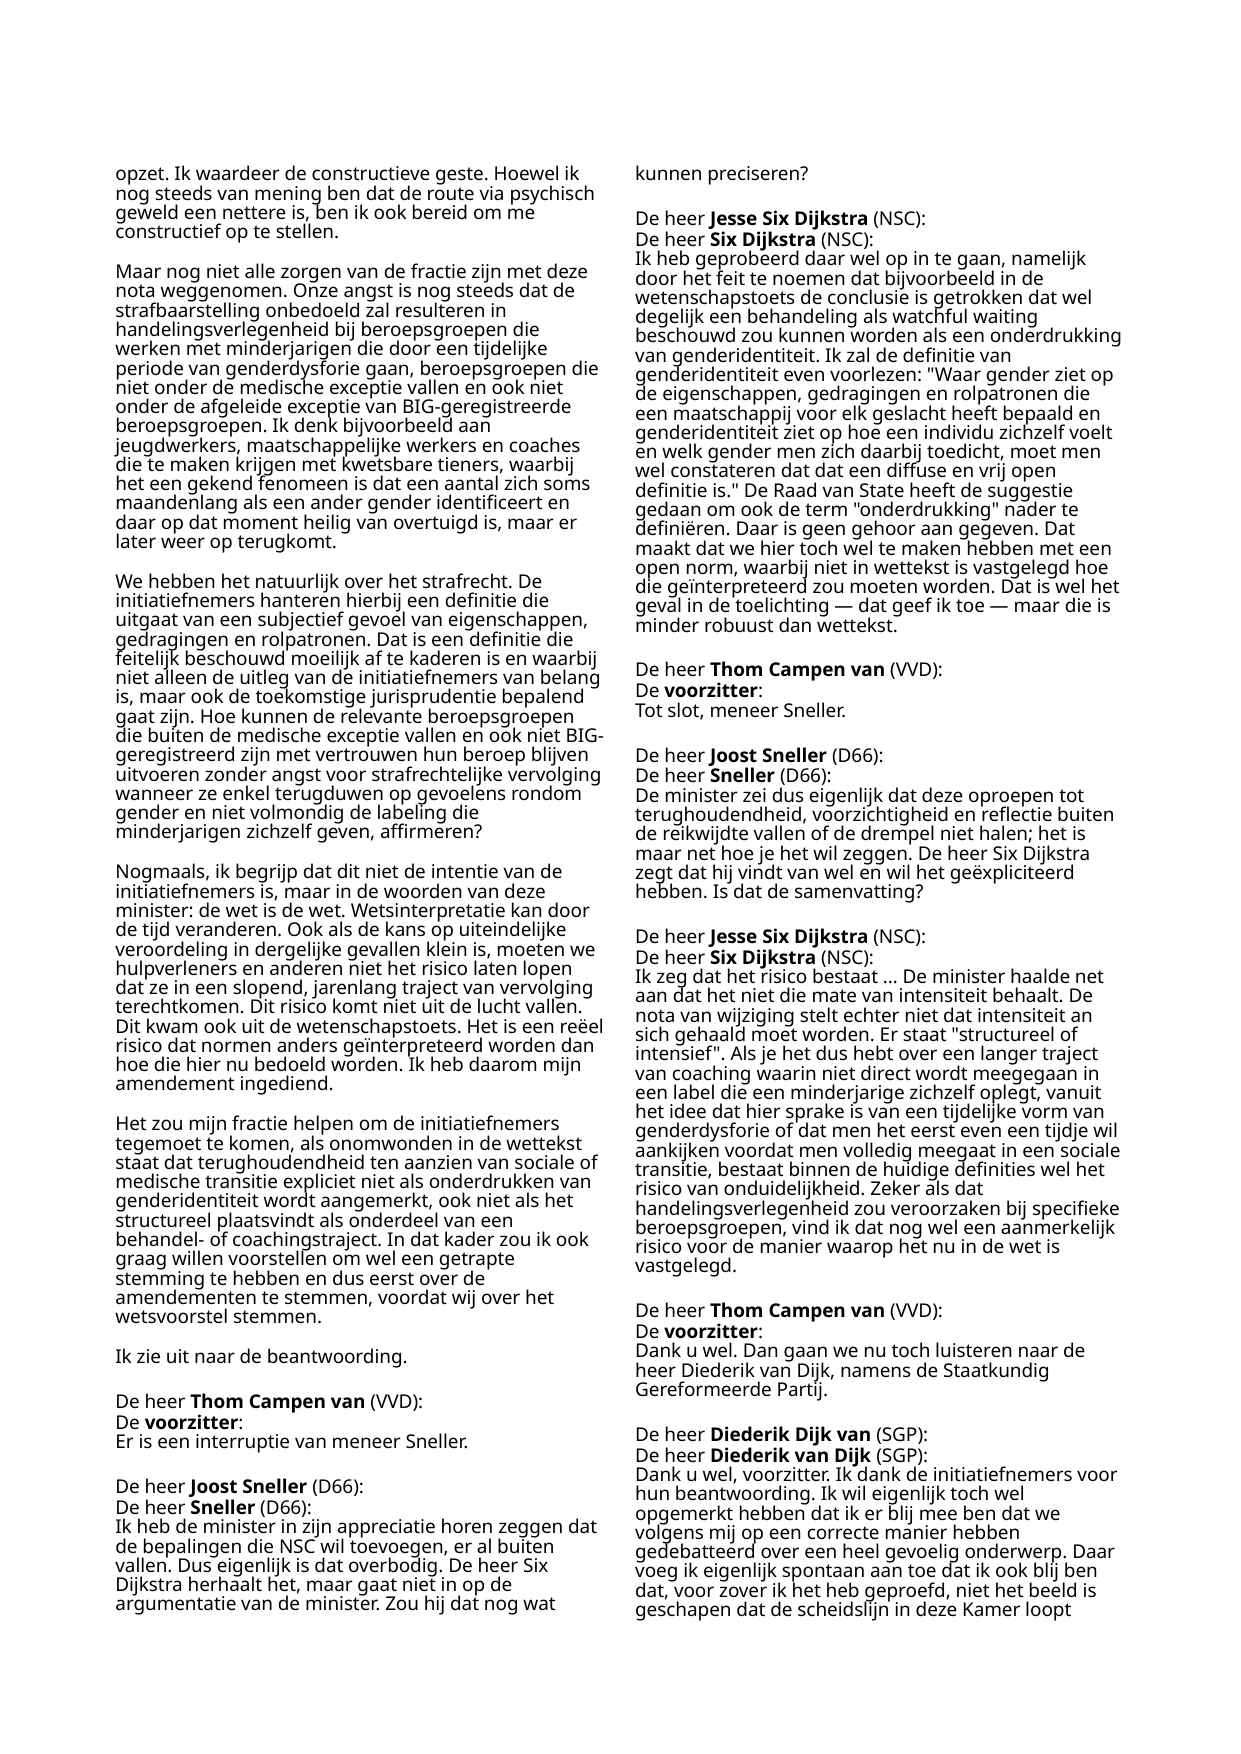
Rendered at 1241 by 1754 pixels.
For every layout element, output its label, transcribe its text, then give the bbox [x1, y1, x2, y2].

text Maar nog niet alle zorgen van de fractie zijn met deze nota weggenomen. Onze angst is nog steeds dat de strafbaarstelling onbedoeld zal resulteren in handelingsverlegenheid bij beroepsgroepen die werken met minderjarigen die door een tijdelijke periode van genderdysforie gaan, beroepsgroepen die niet onder de medische exceptie vallen en ook niet onder de afgeleide exceptie van BIG-geregistreerde beroepsgroepen. Ik denk bijvoorbeeld aan jeugdwerkers, maatschappelijke werkers en coaches die te maken krijgen met kwetsbare tieners, waarbij het een gekend fenomeen is dat een aantal zich soms maandenlang als een ander gender identificeert en daar op dat moment heilig van overtuigd is, maar er later weer op terugkomt. [115, 263, 605, 552]
text De heer Sneller (D66): [635, 767, 1125, 787]
text Er is een interruptie van meneer Sneller. [115, 1433, 605, 1452]
text Het zou mijn fractie helpen om de initiatiefnemers tegemoet te komen, als onomwonden in de wettekst staat dat terughoudendheid ten aanzien van sociale of medische transitie expliciet niet als onderdrukken van genderidentiteit wordt aangemerkt, ook niet als het structureel plaatsvindt als onderdeel van een behandel- of coachingstraject. In dat kader zou ik ook graag willen voorstellen om wel een getrapte stemming te hebben en dus eerst over de amendementen te stemmen, voordat wij over het wetsvoorstel stemmen. [115, 1115, 605, 1327]
text Ik heb de minister in zijn appreciatie horen zeggen dat de bepalingen die NSC wil toevoegen, er al buiten vallen. Dus eigenlijk is dat overbodig. De heer Six Dijkstra herhaalt het, maar gaat niet in op de argumentatie van de minister. Zou hij dat nog wat [115, 1518, 605, 1615]
text We hebben het natuurlijk over het strafrecht. De initiatiefnemers hanteren hierbij een definitie die uitgaat van een subjectief gevoel van eigenschappen, gedragingen en rolpatronen. Dat is een definitie die feitelijk beschouwd moeilijk af te kaderen is en waarbij niet alleen de uitleg van de initiatiefnemers van belang is, maar ook de toekomstige jurisprudentie bepalend gaat zijn. Hoe kunnen de relevante beroepsgroepen die buiten de medische exceptie vallen en ook niet BIG-geregistreerd zijn met vertrouwen hun beroep blijven uitvoeren zonder angst voor strafrechtelijke vervolging wanneer ze enkel terugduwen op gevoelens rondom gender en niet volmondig de labeling die minderjarigen zichzelf geven, affirmeren? [115, 573, 605, 843]
text Dank u wel. Dan gaan we nu toch luisteren naar de heer Diederik van Dijk, namens de Staatkundig Gereformeerde Partij. [635, 1342, 1125, 1400]
text De heer Diederik van Dijk (SGP): [635, 1447, 1125, 1466]
text Ik zie uit naar de beantwoording. [115, 1348, 605, 1367]
text Ik zeg dat het risico bestaat … De minister haalde net aan dat het niet die mate van intensiteit behaalt. De nota van wijziging stelt echter niet dat intensiteit an sich gehaald moet worden. Er staat "structureel of intensief". Als je het dus hebt over een langer traject van coaching waarin niet direct wordt meegegaan in een label die een minderjarige zichzelf oplegt, vanuit het idee dat hier sprake is van een tijdelijke vorm van genderdysforie of dat men het eerst even een tijdje wil aankijken voordat men volledig meegaat in een sociale transitie, bestaat binnen de huidige definities wel het risico van onduidelijkheid. Zeker als dat handelingsverlegenheid zou veroorzaken bij specifieke beroepsgroepen, vind ik dat nog wel een aanmerkelijk risico voor de manier waarop het nu in de wet is vastgelegd. [635, 968, 1125, 1277]
text De minister zei dus eigenlijk dat deze oproepen tot terughoudendheid, voorzichtigheid en reflectie buiten de reikwijdte vallen of de drempel niet halen; het is maar net hoe je het wil zeggen. De heer Six Dijkstra zegt dat hij vindt van wel en wil het geëxpliciteerd hebben. Is dat de samenvatting? [635, 787, 1125, 902]
text Dank u wel, voorzitter. Ik dank de initiatiefnemers voor hun beantwoording. Ik wil eigenlijk toch wel opgemerkt hebben dat ik er blij mee ben dat we volgens mij op een correcte manier hebben gedebatteerd over een heel gevoelig onderwerp. Daar voeg ik eigenlijk spontaan aan toe dat ik ook blij ben dat, voor zover ik het heb geproefd, niet het beeld is geschapen dat de scheidslijn in deze Kamer loopt [635, 1466, 1125, 1620]
text De heer Thom Campen van (VVD): [115, 1388, 605, 1414]
text De heer Thom Campen van (VVD): [635, 657, 1125, 682]
text De heer Six Dijkstra (NSC): [635, 231, 1125, 250]
text De heer Sneller (D66): [115, 1499, 605, 1518]
text Nogmaals, ik begrijp dat dit niet de intentie van de initiatiefnemers is, maar in de woorden van deze minister: de wet is de wet. Wetsinterpretatie kan door de tijd veranderen. Ook als de kans op uiteindelijke veroordeling in dergelijke gevallen klein is, moeten we hulpverleners en anderen niet het risico laten lopen dat ze in een slopend, jarenlang traject van vervolging terechtkomen. Dit risico komt niet uit de lucht vallen. Dit kwam ook uit de wetenschapstoets. Het is een reëel risico dat normen anders geïnterpreteerd worden dan hoe die hier nu bedoeld worden. Ik heb daarom mijn amendement ingediend. [115, 863, 605, 1095]
text De heer Jesse Six Dijkstra (NSC): [635, 923, 1125, 949]
text De voorzitter: [635, 682, 1125, 702]
text De heer Joost Sneller (D66): [115, 1473, 605, 1499]
text Ik heb geprobeerd daar wel op in te gaan, namelijk door het feit te noemen dat bijvoorbeeld in de wetenschapstoets de conclusie is getrokken dat wel degelijk een behandeling als watchful waiting beschouwd zou kunnen worden als een onderdrukking van genderidentiteit. Ik zal de definitie van genderidentiteit even voorlezen: "Waar gender ziet op de eigenschappen, gedragingen en rolpatronen die een maatschappij voor elk geslacht heeft bepaald en genderidentiteit ziet op hoe een individu zichzelf voelt en welk gender men zich daarbij toedicht, moet men wel constateren dat dat een diffuse en vrij open definitie is." De Raad van State heeft de suggestie gedaan om ook de term "onderdrukking" nader te definiëren. Daar is geen gehoor aan gegeven. Dat maakt dat we hier toch wel te maken hebben met een open norm, waarbij niet in wettekst is vastgelegd hoe die geïnterpreteerd zou moeten worden. Dat is wel het geval in de toelichting — dat geef ik toe — maar die is minder robuust dan wettekst. [635, 250, 1125, 636]
text De heer Six Dijkstra (NSC): [635, 949, 1125, 968]
text Tot slot, meneer Sneller. [635, 702, 1125, 721]
text kunnen preciseren? [635, 165, 1125, 184]
text De heer Jesse Six Dijkstra (NSC): [635, 205, 1125, 231]
text De voorzitter: [115, 1414, 605, 1433]
text De heer Thom Campen van (VVD): [635, 1297, 1125, 1323]
text De heer Diederik Dijk van (SGP): [635, 1421, 1125, 1447]
text opzet. Ik waardeer de constructieve geste. Hoewel ik nog steeds van mening ben dat de route via psychisch geweld een nettere is, ben ik ook bereid om me constructief op te stellen. [115, 165, 605, 242]
text De voorzitter: [635, 1323, 1125, 1342]
text De heer Joost Sneller (D66): [635, 742, 1125, 767]
